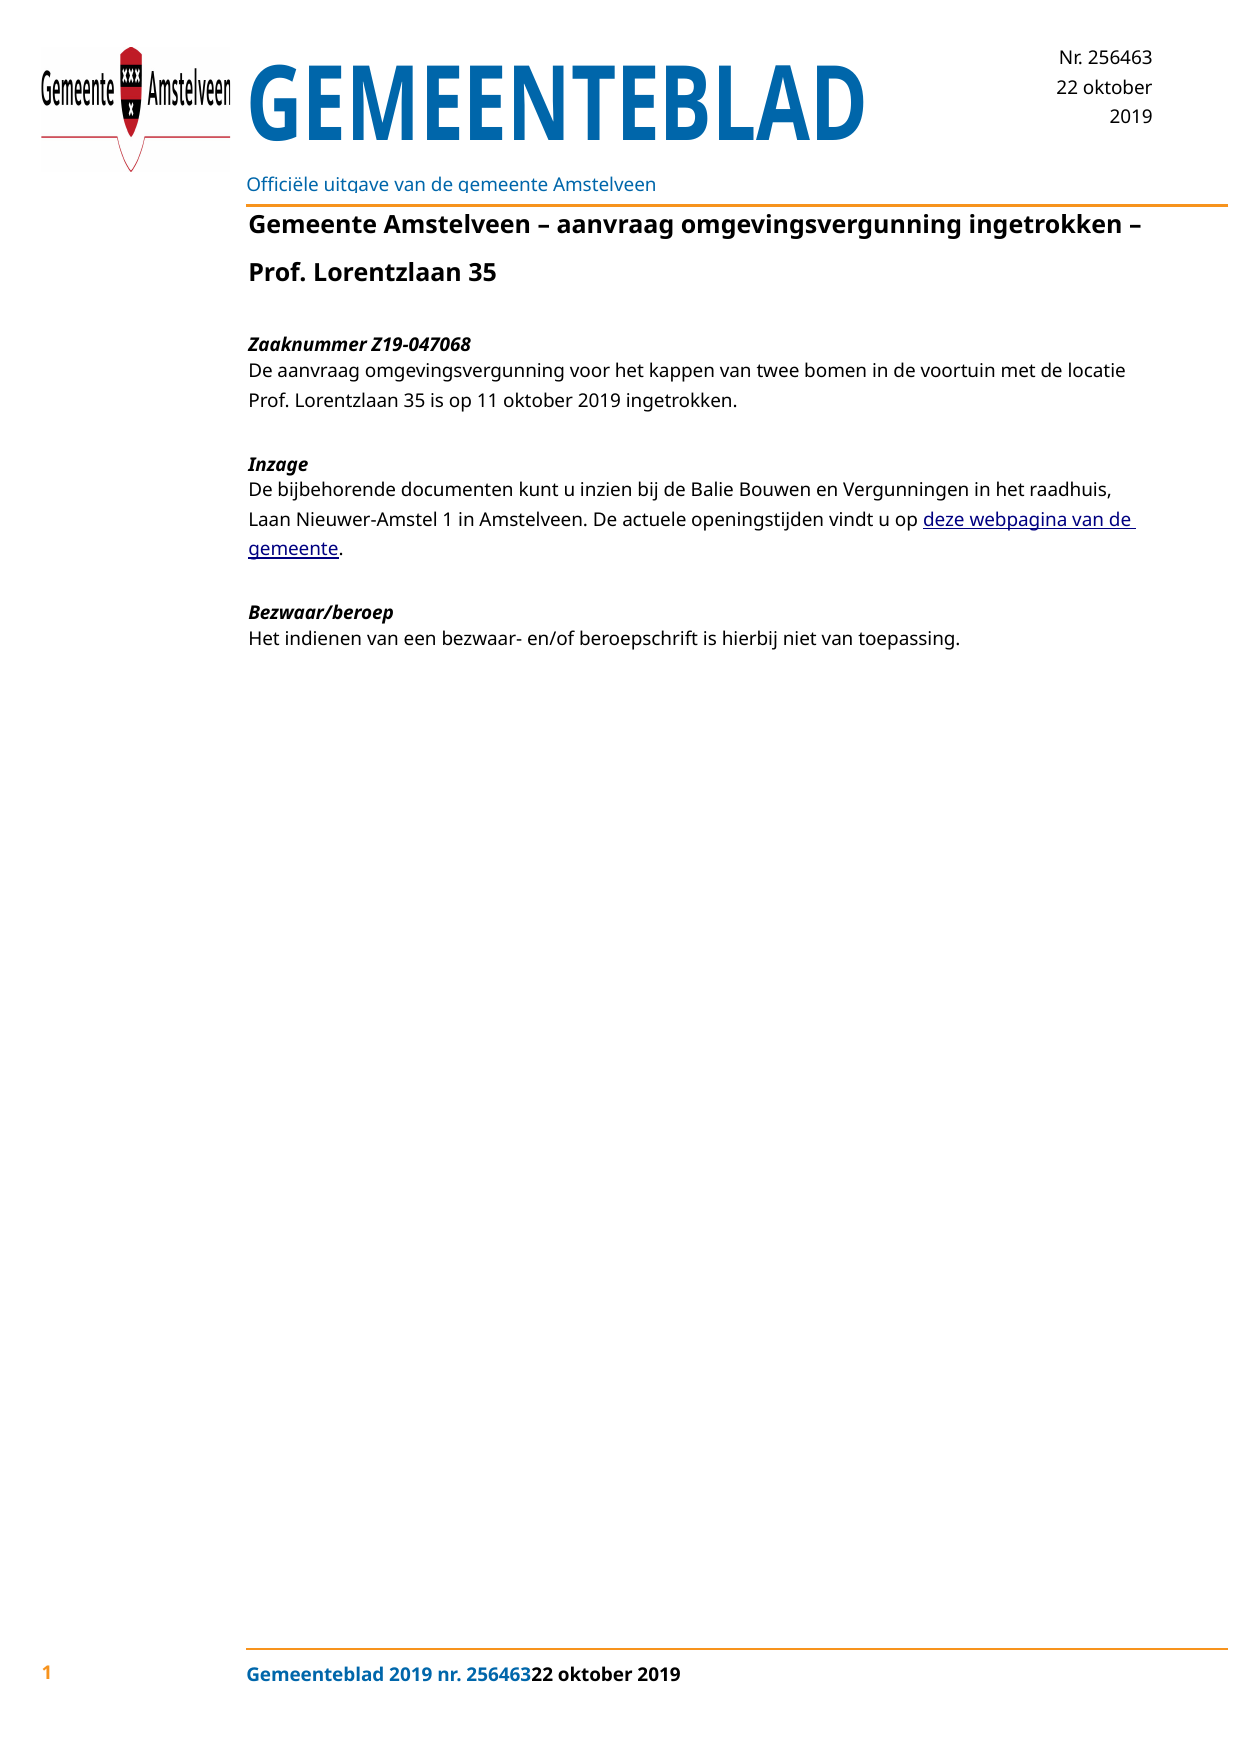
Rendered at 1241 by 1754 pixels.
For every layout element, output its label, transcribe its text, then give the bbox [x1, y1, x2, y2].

text Bezwaar/beroep [248, 599, 1152, 625]
text Inzage [248, 451, 1152, 476]
text De aanvraag omgevingsvergunning voor het kappen van twee bomen in de voortuin met de locatie Prof. Lorentzlaan 35 is op 11 oktober 2019 ingetrokken. [248, 357, 1152, 412]
picture [41, 47, 231, 172]
text De bijbehorende documenten kunt u inzien bij de Balie Bouwen en Vergunningen in het raadhuis, Laan Nieuwer-Amstel 1 in Amstelveen. De actuele openingstijden vindt u op deze webpagina van de gemeente. [248, 476, 1152, 561]
text Zaaknummer Z19-047068 [248, 331, 1152, 357]
text Gemeente Amstelveen – aanvraag omgevingsvergunning ingetrokken – Prof. Lorentzlaan 35 [248, 207, 1152, 288]
text Het indienen van een bezwaar- en/of beroepschrift is hierbij niet van toepassing. [248, 625, 1152, 651]
